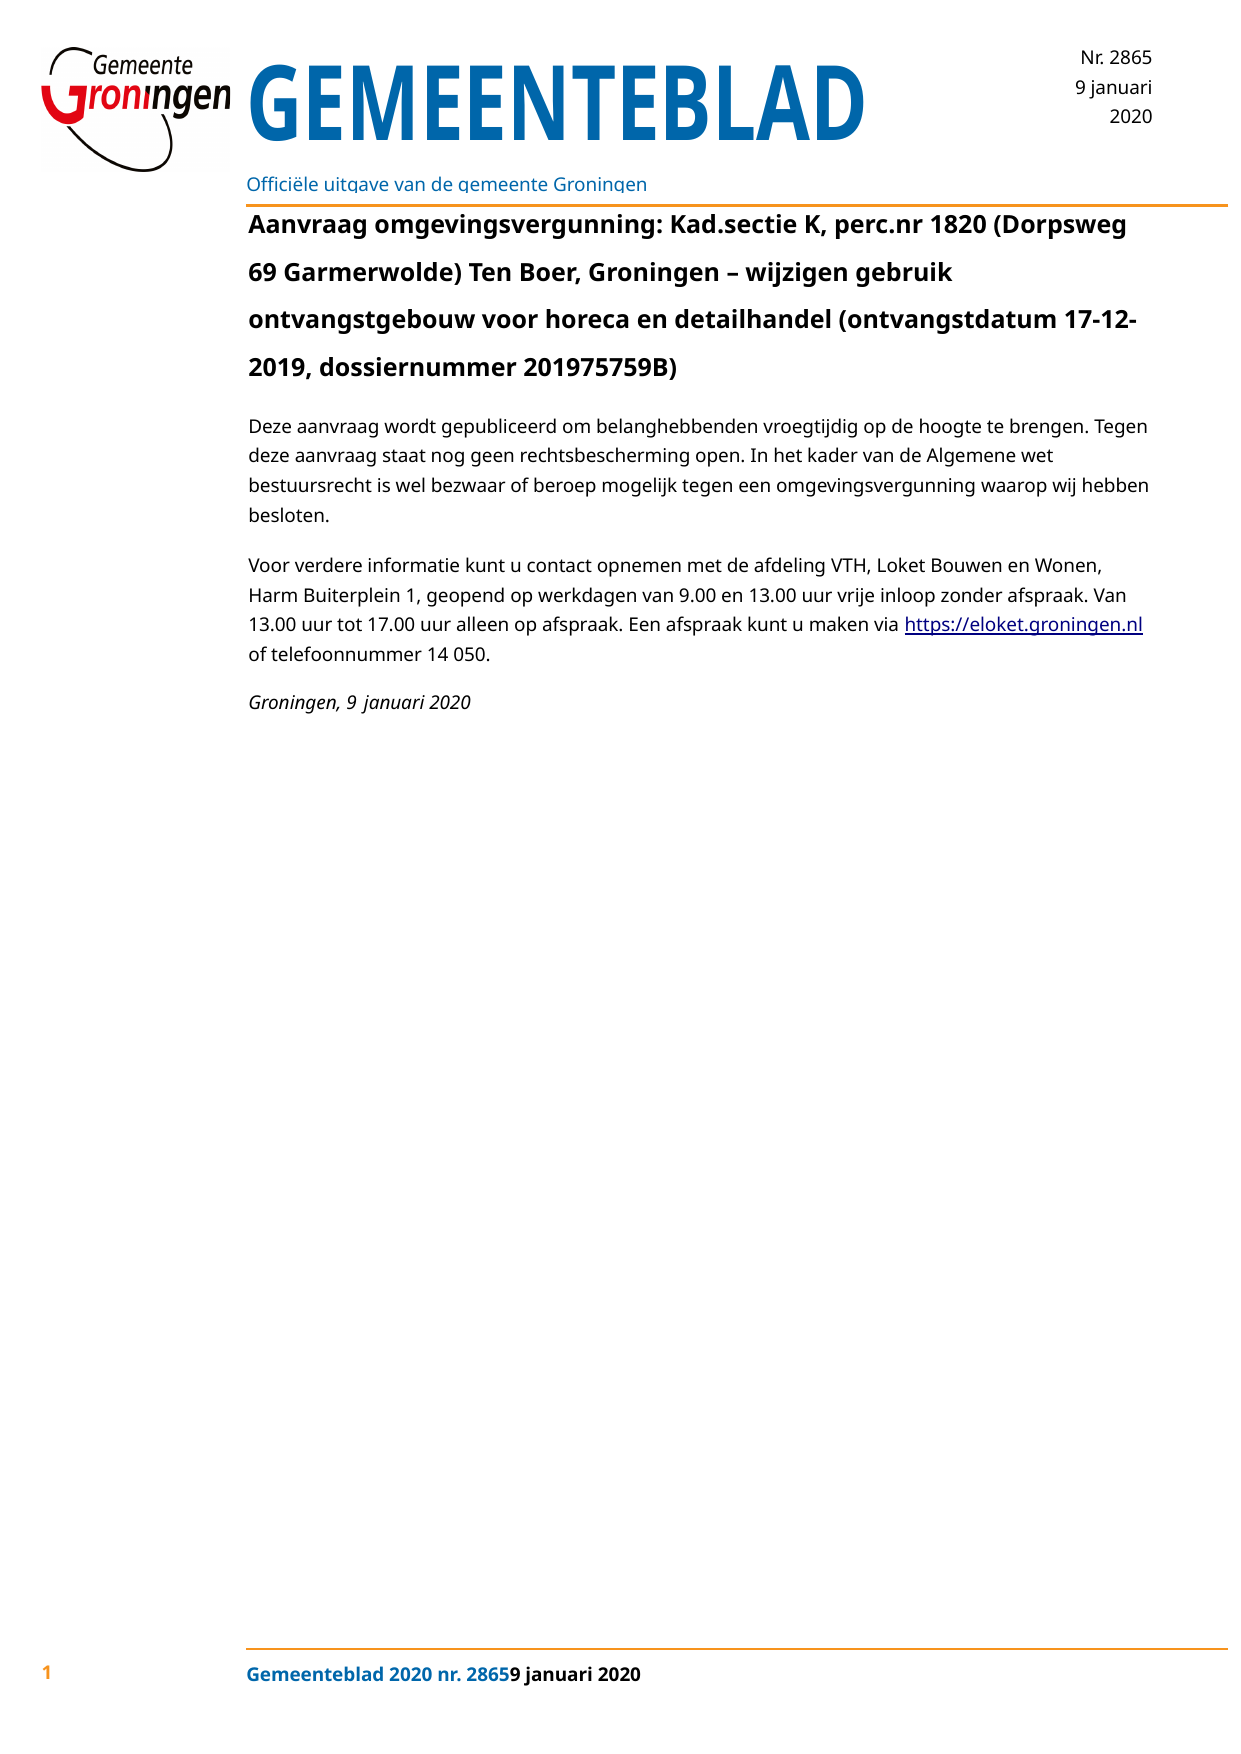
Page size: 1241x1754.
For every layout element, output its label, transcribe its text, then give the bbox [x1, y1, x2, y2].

picture [41, 47, 231, 172]
text Voor verdere informatie kunt u contact opnemen met de afdeling VTH, Loket Bouwen en Wonen, Harm Buiterplein 1, geopend op werkdagen van 9.00 en 13.00 uur vrije inloop zonder afspraak. Van 13.00 uur tot 17.00 uur alleen op afspraak. Een afspraak kunt u maken via https://eloket.groningen.nl of telefoonnummer 14 050. [248, 552, 1152, 667]
text Deze aanvraag wordt gepubliceerd om belanghebbenden vroegtijdig op de hoogte te brengen. Tegen deze aanvraag staat nog geen rechtsbescherming open. In het kader van de Algemene wet bestuursrecht is wel bezwaar of beroep mogelijk tegen een omgevingsvergunning waarop wij hebben besloten. [248, 413, 1152, 528]
text Groningen, 9 januari 2020 [248, 689, 1152, 714]
text Aanvraag omgevingsvergunning: Kad.sectie K, perc.nr 1820 (Dorpsweg 69 Garmerwolde) Ten Boer, Groningen – wijzigen gebruik ontvangstgebouw voor horeca en detailhandel (ontvangstdatum 17-12-2019, dossiernummer 201975759B) [248, 207, 1152, 384]
